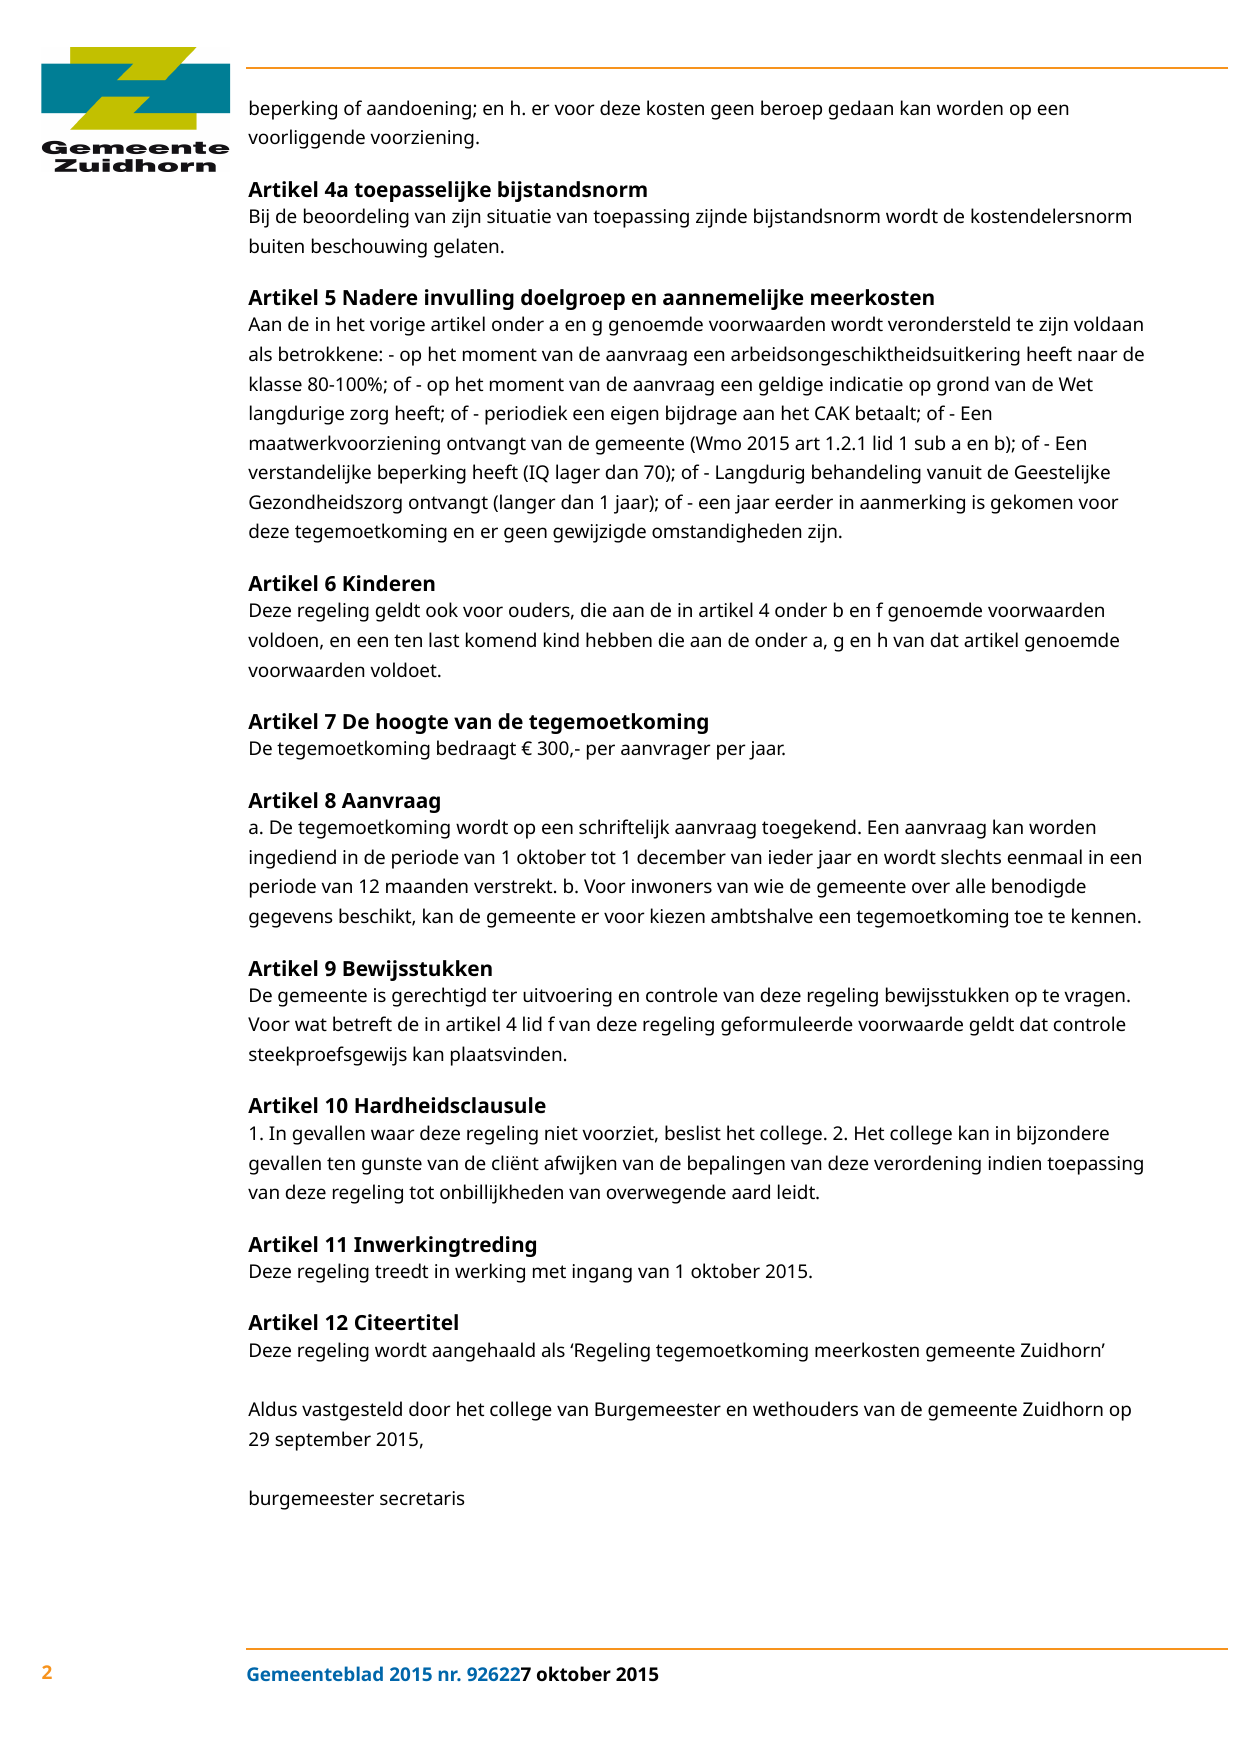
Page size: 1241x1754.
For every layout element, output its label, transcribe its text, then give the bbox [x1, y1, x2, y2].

text Deze regeling geldt ook voor ouders, die aan de in artikel 4 onder b en f genoemde voorwaarden voldoen, en een ten last komend kind hebben die aan de onder a, g en h van dat artikel genoemde voorwaarden voldoet. [248, 598, 1152, 682]
text Artikel 6 Kinderen [248, 569, 1152, 598]
text Artikel 5 Nadere invulling doelgroep en aannemelijke meerkosten [248, 283, 1152, 312]
text 1. In gevallen waar deze regeling niet voorziet, beslist het college. 2. Het college kan in bijzondere gevallen ten gunste van de cliënt afwijken van de bepalingen van deze verordening indien toepassing van deze regeling tot onbillijkheden van overwegende aard leidt. [248, 1120, 1152, 1205]
text burgemeester secretaris [248, 1485, 1152, 1511]
text Aan de in het vorige artikel onder a en g genoemde voorwaarden wordt verondersteld te zijn voldaan als betrokkene: - op het moment van de aanvraag een arbeidsongeschiktheidsuitkering heeft naar de klasse 80-100%; of - op het moment van de aanvraag een geldige indicatie op grond van de Wet langdurige zorg heeft; of - periodiek een eigen bijdrage aan het CAK betaalt; of - Een maatwerkvoorziening ontvangt van de gemeente (Wmo 2015 art 1.2.1 lid 1 sub a en b); of - Een verstandelijke beperking heeft (IQ lager dan 70); of - Langdurig behandeling vanuit de Geestelijke Gezondheidszorg ontvangt (langer dan 1 jaar); of - een jaar eerder in aanmerking is gekomen voor deze tegemoetkoming en er geen gewijzigde omstandigheden zijn. [248, 312, 1152, 544]
text Artikel 9 Bewijsstukken [248, 954, 1152, 982]
text Artikel 8 Aanvraag [248, 786, 1152, 814]
text Artikel 7 De hoogte van de tegemoetkoming [248, 707, 1152, 736]
text Aldus vastgesteld door het college van Burgemeester en wethouders van de gemeente Zuidhorn op 29 september 2015, [248, 1396, 1152, 1451]
text beperking of aandoening; en h. er voor deze kosten geen beroep gedaan kan worden op een voorliggende voorziening. [248, 95, 1152, 150]
text a. De tegemoetkoming wordt op een schriftelijk aanvraag toegekend. Een aanvraag kan worden ingediend in de periode van 1 oktober tot 1 december van ieder jaar en wordt slechts eenmaal in een periode van 12 maanden verstrekt. b. Voor inwoners van wie de gemeente over alle benodigde gegevens beschikt, kan de gemeente er voor kiezen ambtshalve een tegemoetkoming toe te kennen. [248, 814, 1152, 929]
picture [41, 47, 231, 172]
text Artikel 11 Inwerkingtreding [248, 1230, 1152, 1258]
text De gemeente is gerechtigd ter uitvoering en controle van deze regeling bewijsstukken op te vragen. Voor wat betreft de in artikel 4 lid f van deze regeling geformuleerde voorwaarde geldt dat controle steekproefsgewijs kan plaatsvinden. [248, 982, 1152, 1067]
text Deze regeling treedt in werking met ingang van 1 oktober 2015. [248, 1258, 1152, 1284]
text Deze regeling wordt aangehaald als ‘Regeling tegemoetkoming meerkosten gemeente Zuidhorn’ [248, 1337, 1152, 1363]
text Artikel 10 Hardheidsclausule [248, 1092, 1152, 1120]
text De tegemoetkoming bedraagt € 300,- per aanvrager per jaar. [248, 736, 1152, 761]
text Bij de beoordeling van zijn situatie van toepassing zijnde bijstandsnorm wordt de kostendelersnorm buiten beschouwing gelaten. [248, 203, 1152, 258]
text Artikel 4a toepasselijke bijstandsnorm [248, 175, 1152, 203]
text Artikel 12 Citeertitel [248, 1308, 1152, 1337]
